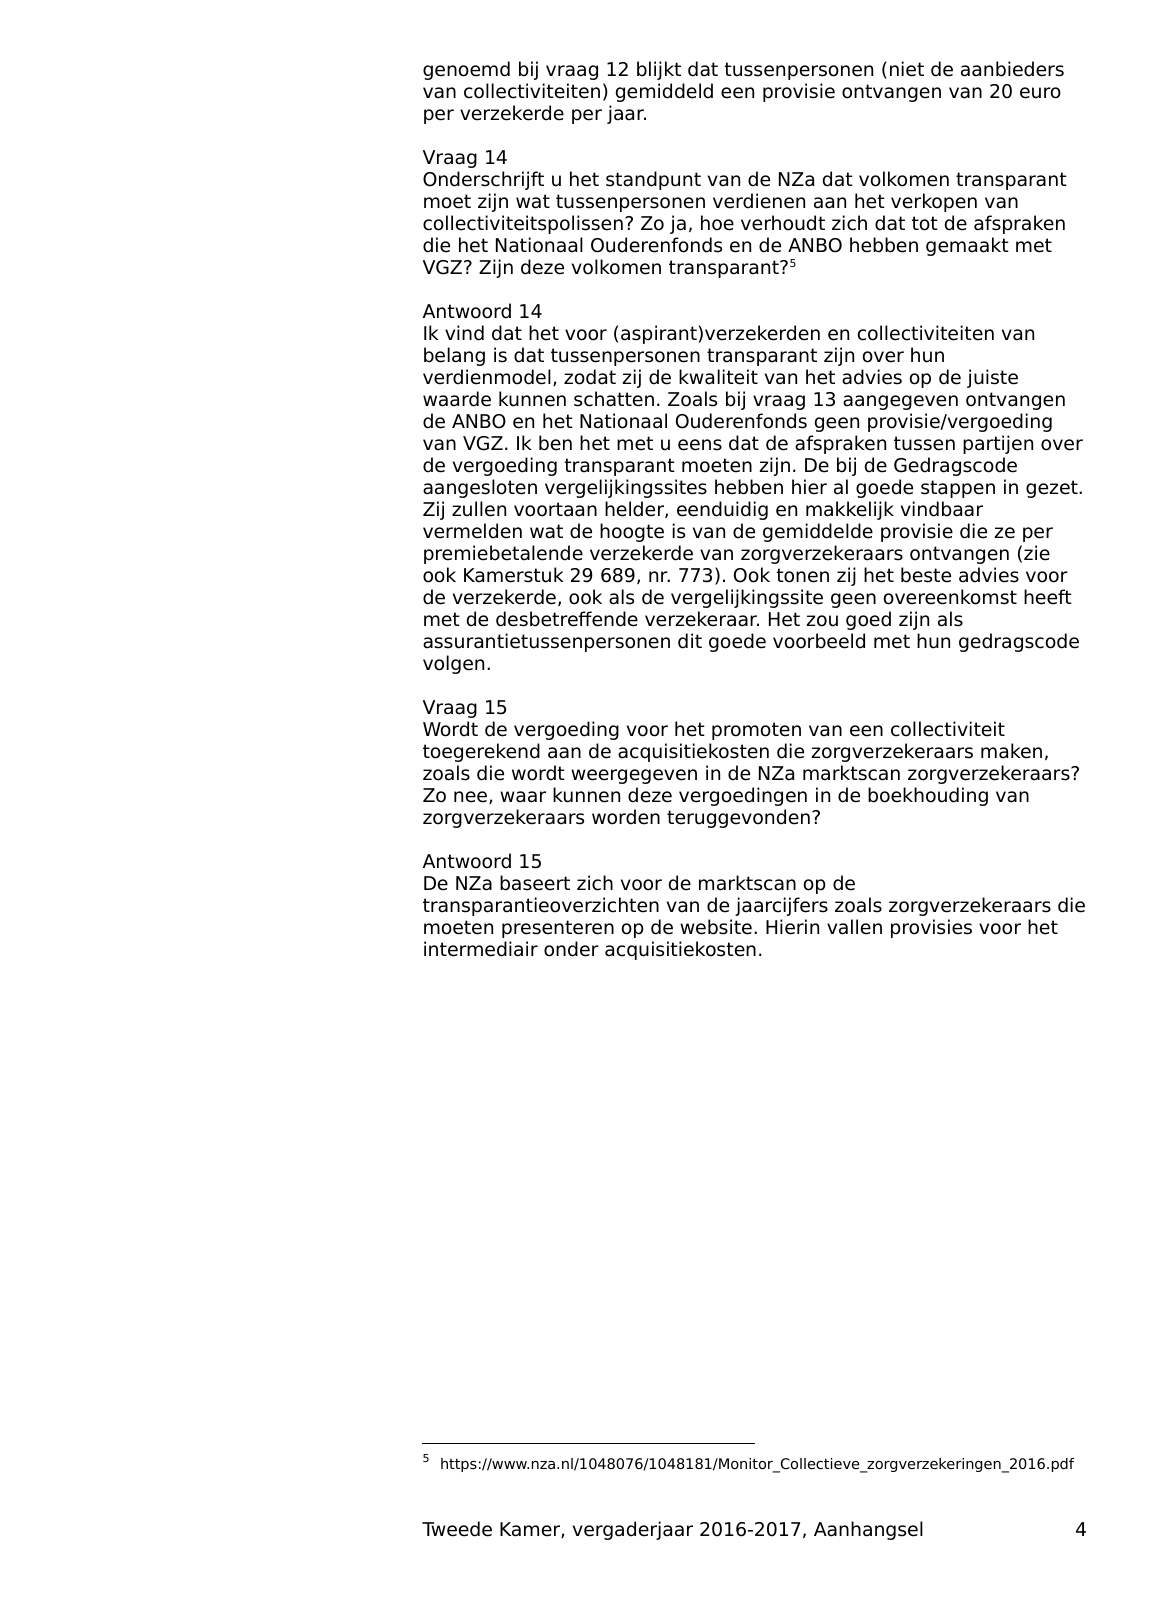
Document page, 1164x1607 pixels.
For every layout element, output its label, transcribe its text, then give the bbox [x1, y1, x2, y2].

text genoemd bij vraag 12 blijkt dat tussenpersonen (niet de aanbieders van collectiviteiten) gemiddeld een provisie ontvangen van 20 euro per verzekerde per jaar. [422, 59, 1087, 125]
text Vraag 14 [422, 147, 1087, 169]
text Wordt de vergoeding voor het promoten van een collectiviteit toegerekend aan de acquisitiekosten die zorgverzekeraars maken, zoals die wordt weergegeven in de NZa marktscan zorgverzekeraars? Zo nee, waar kunnen deze vergoedingen in de boekhouding van zorgverzekeraars worden teruggevonden? [422, 719, 1087, 829]
text Vraag 15 [422, 697, 1087, 719]
text Antwoord 14 [422, 301, 1087, 323]
text Antwoord 15 [422, 851, 1087, 873]
text Onderschrijft u het standpunt van de NZa dat volkomen transparant moet zijn wat tussenpersonen verdienen aan het verkopen van collectiviteitspolissen? Zo ja, hoe verhoudt zich dat tot de afspraken die het Nationaal Ouderenfonds en de ANBO hebben gemaakt met VGZ? Zijn deze volkomen transparant? [422, 169, 1087, 279]
text https://www.nza.nl/1048076/1048181/Monitor_Collectieve_zorgverzekeringen_2016.pdf [422, 1452, 1087, 1474]
text De NZa baseert zich voor de marktscan op de transparantieoverzichten van de jaarcijfers zoals zorgverzekeraars die moeten presenteren op de website. Hierin vallen provisies voor het intermediair onder acquisitiekosten. [422, 873, 1087, 961]
text Ik vind dat het voor (aspirant)verzekerden en collectiviteiten van belang is dat tussenpersonen transparant zijn over hun verdienmodel, zodat zij de kwaliteit van het advies op de juiste waarde kunnen schatten. Zoals bij vraag 13 aangegeven ontvangen de ANBO en het Nationaal Ouderenfonds geen provisie/vergoeding van VGZ. Ik ben het met u eens dat de afspraken tussen partijen over de vergoeding transparant moeten zijn. De bij de Gedragscode aangesloten vergelijkingssites hebben hier al goede stappen in gezet. Zij zullen voortaan helder, eenduidig en makkelijk vindbaar vermelden wat de hoogte is van de gemiddelde provisie die ze per premiebetalende verzekerde van zorgverzekeraars ontvangen (zie ook Kamerstuk 29 689, nr. 773). Ook tonen zij het beste advies voor de verzekerde, ook als de vergelijkingssite geen overeenkomst heeft met de desbetreffende verzekeraar. Het zou goed zijn als assurantietussenpersonen dit goede voorbeeld met hun gedragscode volgen. [422, 323, 1087, 675]
